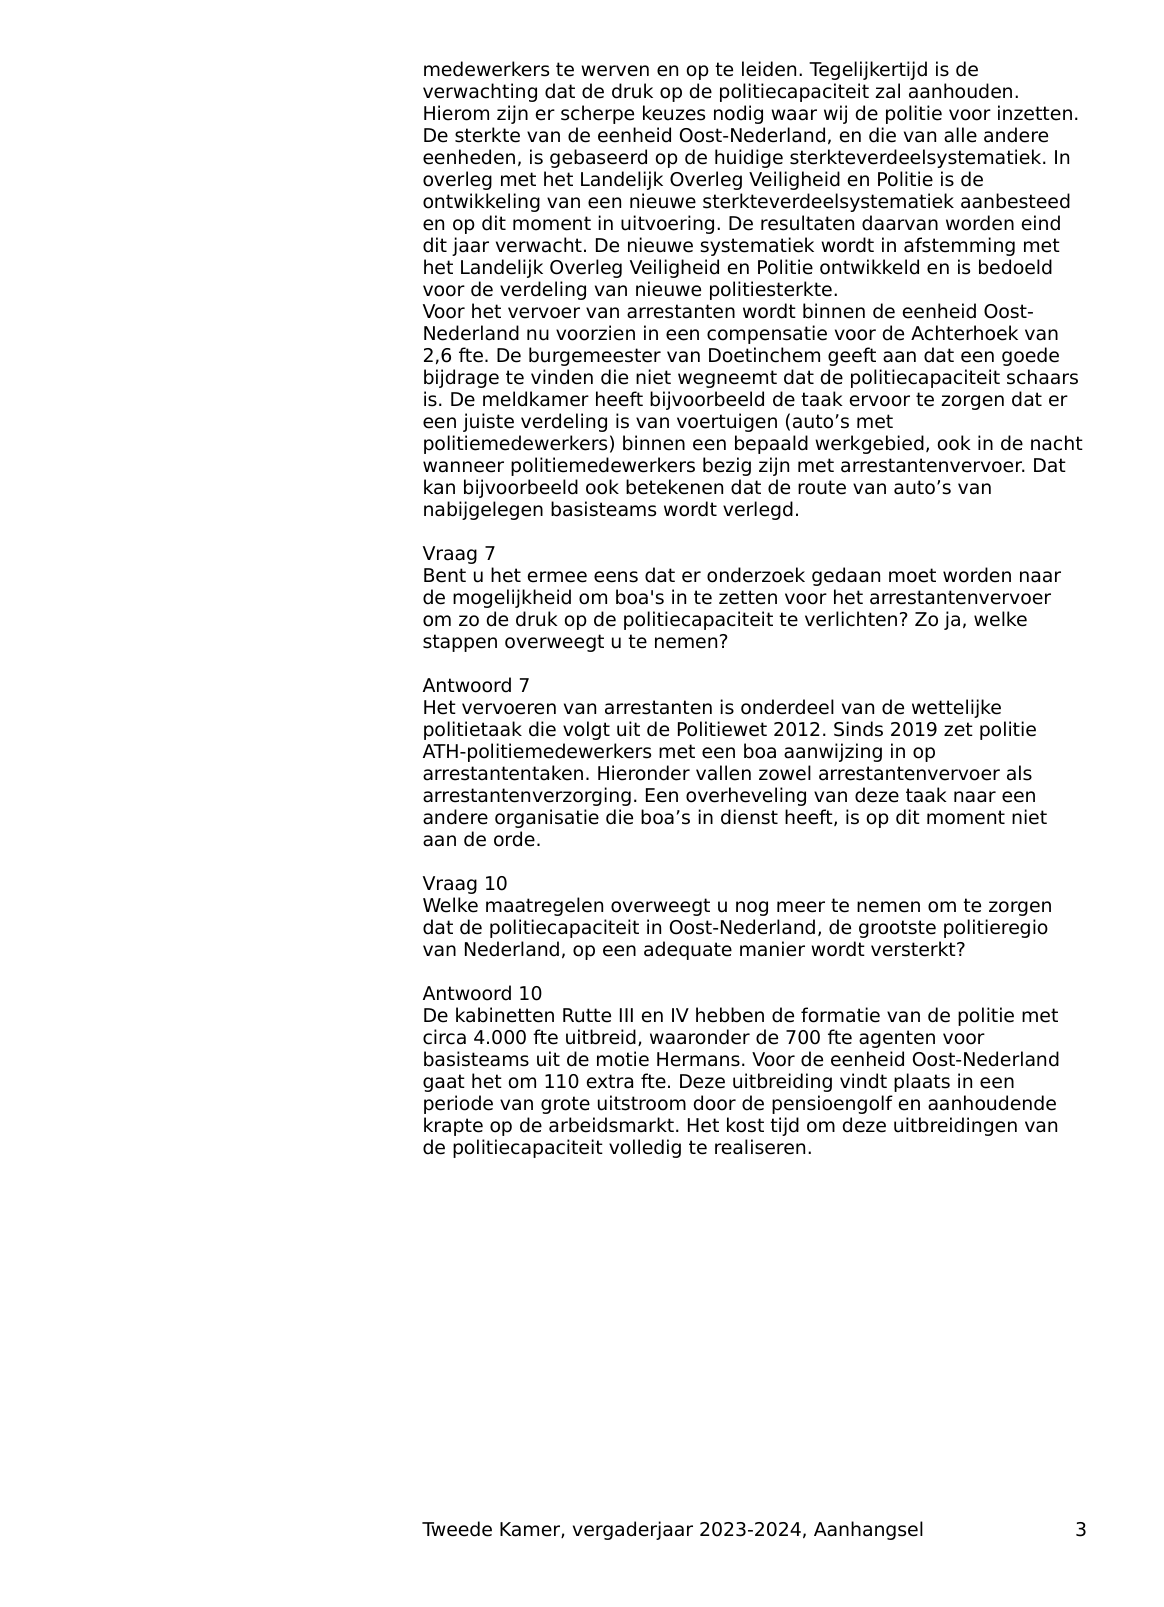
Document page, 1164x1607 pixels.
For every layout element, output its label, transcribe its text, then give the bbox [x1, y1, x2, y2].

text Welke maatregelen overweegt u nog meer te nemen om te zorgen dat de politiecapaciteit in Oost-Nederland, de grootste politieregio van Nederland, op een adequate manier wordt versterkt? [422, 895, 1087, 961]
text De sterkte van de eenheid Oost-Nederland, en die van alle andere eenheden, is gebaseerd op de huidige sterkteverdeelsystematiek. In overleg met het Landelijk Overleg Veiligheid en Politie is de ontwikkeling van een nieuwe sterkteverdeelsystematiek aanbesteed en op dit moment in uitvoering. De resultaten daarvan worden eind dit jaar verwacht. De nieuwe systematiek wordt in afstemming met het Landelijk Overleg Veiligheid en Politie ontwikkeld en is bedoeld voor de verdeling van nieuwe politiesterkte. [422, 125, 1087, 301]
text Het vervoeren van arrestanten is onderdeel van de wettelijke politietaak die volgt uit de Politiewet 2012. Sinds 2019 zet politie ATH-politiemedewerkers met een boa aanwijzing in op arrestantentaken. Hieronder vallen zowel arrestantenvervoer als arrestantenverzorging. Een overheveling van deze taak naar een andere organisatie die boa’s in dienst heeft, is op dit moment niet aan de orde. [422, 697, 1087, 851]
text Antwoord 7 [422, 675, 1087, 697]
text Vraag 7 [422, 543, 1087, 565]
text medewerkers te werven en op te leiden. Tegelijkertijd is de verwachting dat de druk op de politiecapaciteit zal aanhouden. Hierom zijn er scherpe keuzes nodig waar wij de politie voor inzetten. [422, 59, 1087, 125]
text De kabinetten Rutte III en IV hebben de formatie van de politie met circa 4.000 fte uitbreid, waaronder de 700 fte agenten voor basisteams uit de motie Hermans. Voor de eenheid Oost-Nederland gaat het om 110 extra fte. Deze uitbreiding vindt plaats in een periode van grote uitstroom door de pensioengolf en aanhoudende krapte op de arbeidsmarkt. Het kost tijd om deze uitbreidingen van de politiecapaciteit volledig te realiseren. [422, 1005, 1087, 1159]
text Bent u het ermee eens dat er onderzoek gedaan moet worden naar de mogelijkheid om boa's in te zetten voor het arrestantenvervoer om zo de druk op de politiecapaciteit te verlichten? Zo ja, welke stappen overweegt u te nemen? [422, 565, 1087, 653]
text Voor het vervoer van arrestanten wordt binnen de eenheid Oost-Nederland nu voorzien in een compensatie voor de Achterhoek van 2,6 fte. De burgemeester van Doetinchem geeft aan dat een goede bijdrage te vinden die niet wegneemt dat de politiecapaciteit schaars is. De meldkamer heeft bijvoorbeeld de taak ervoor te zorgen dat er een juiste verdeling is van voertuigen (auto’s met politiemedewerkers) binnen een bepaald werkgebied, ook in de nacht wanneer politiemedewerkers bezig zijn met arrestantenvervoer. Dat kan bijvoorbeeld ook betekenen dat de route van auto’s van nabijgelegen basisteams wordt verlegd. [422, 301, 1087, 521]
text Vraag 10 [422, 873, 1087, 895]
text Antwoord 10 [422, 983, 1087, 1005]
